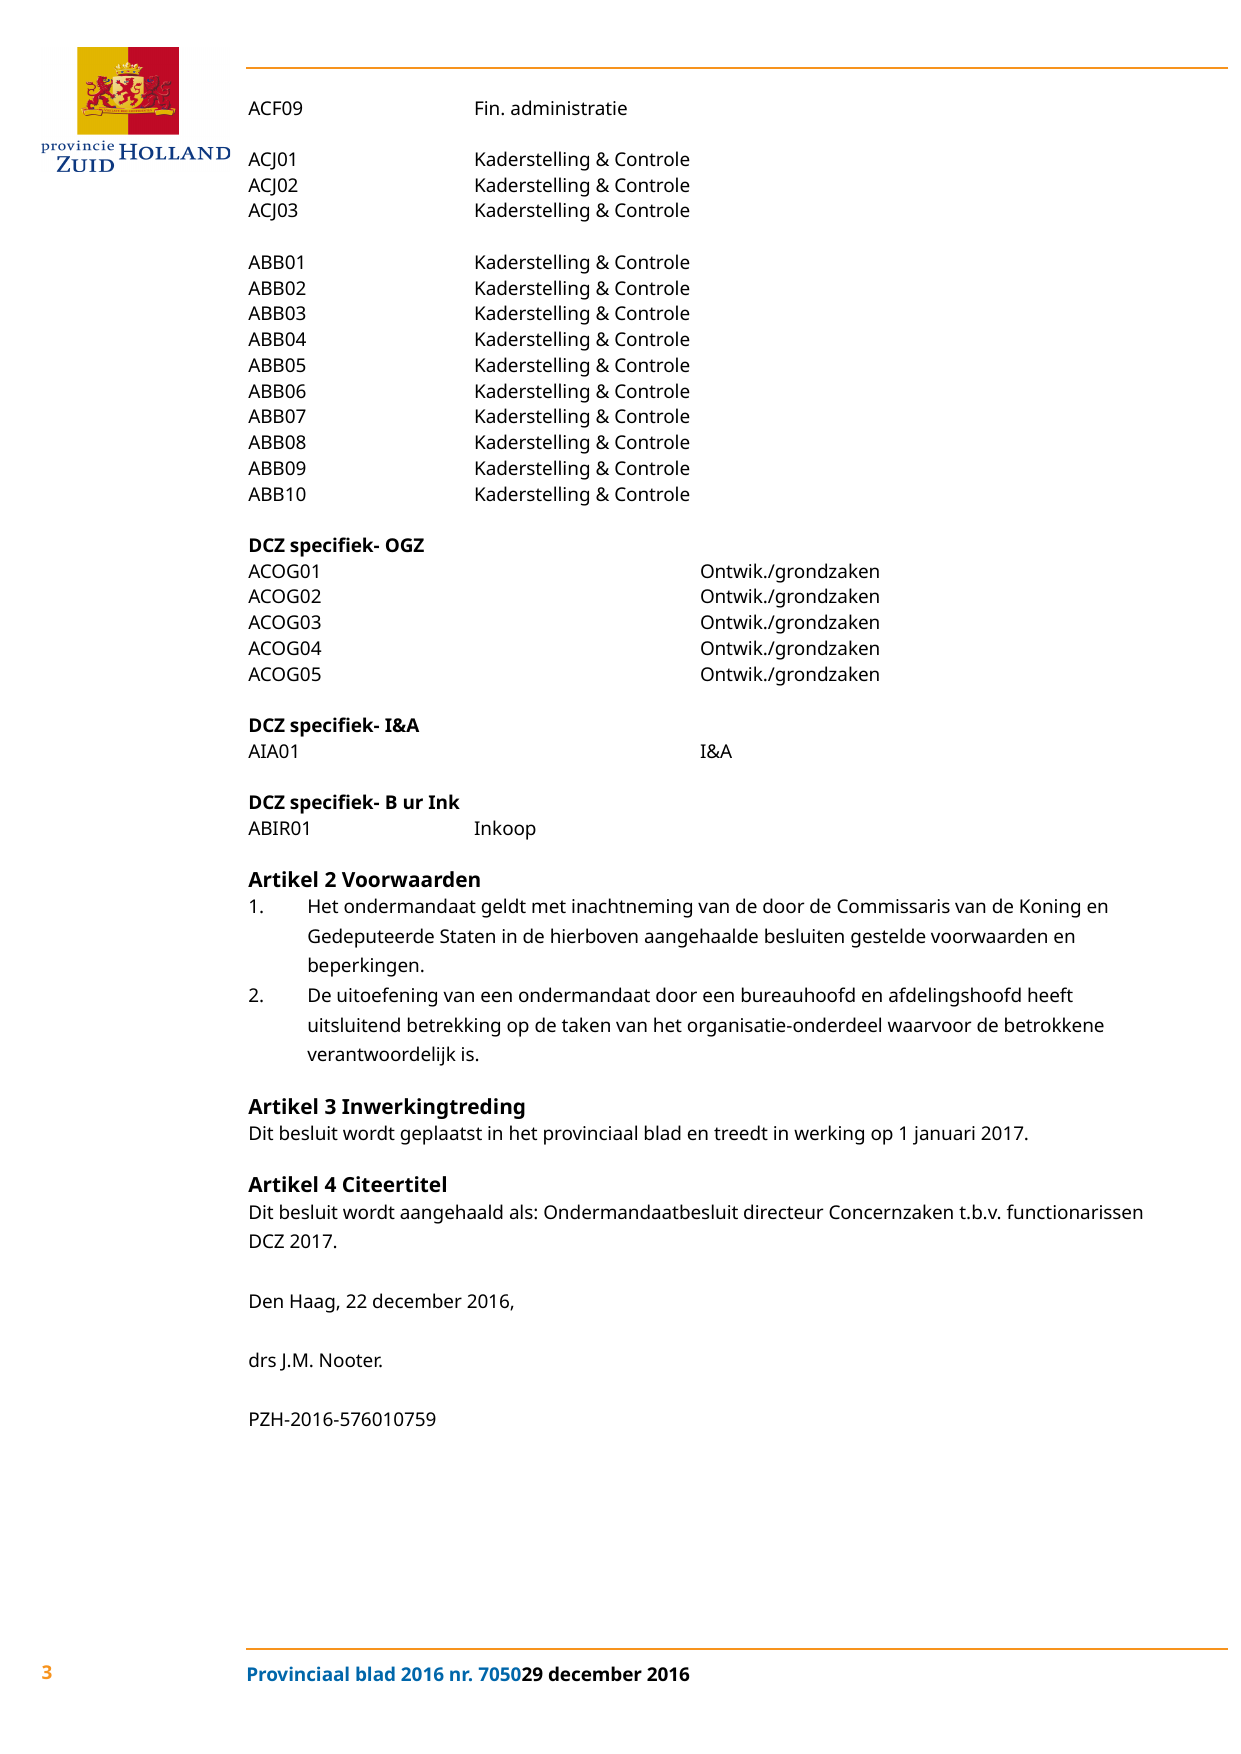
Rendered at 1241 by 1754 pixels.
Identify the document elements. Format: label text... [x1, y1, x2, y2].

table_cell Kaderstelling & Controle [474, 326, 700, 352]
table_cell [700, 121, 926, 146]
table_cell [926, 481, 1152, 506]
text Dit besluit wordt aangehaald als: Ondermandaatbesluit directeur Concernzaken t.b.v. functionarissen DCZ 2017. [248, 1199, 1152, 1254]
table_cell [926, 121, 1152, 146]
table_cell Inkoop [474, 815, 700, 841]
table_cell [474, 121, 700, 146]
table_cell [926, 224, 1152, 249]
table_cell ACOG03 [248, 609, 474, 635]
table_cell [926, 172, 1152, 198]
table_cell ABIR01 [248, 815, 474, 841]
table_cell [474, 661, 700, 687]
table_cell [926, 506, 1152, 532]
table_cell [700, 687, 926, 712]
table_cell ACOG04 [248, 635, 474, 661]
table_cell [700, 764, 926, 789]
table_cell [474, 712, 700, 738]
table_cell [700, 95, 926, 121]
table_cell [700, 429, 926, 455]
table_cell [700, 249, 926, 275]
table_cell ABB04 [248, 326, 474, 352]
table_cell [248, 764, 474, 789]
table_cell [474, 764, 700, 789]
table_cell [926, 584, 1152, 609]
table_cell [926, 661, 1152, 687]
list Het ondermandaat geldt met inachtneming van de door de Commissaris van de Koning en Gedeputeerde Staten in de hierboven aangehaalde besluiten gestelde voorwaarden en beperkingen. [248, 893, 1152, 978]
table_cell Kaderstelling & Controle [474, 146, 700, 172]
table_cell [700, 455, 926, 481]
table_cell [926, 455, 1152, 481]
table_cell [926, 609, 1152, 635]
table_cell [700, 224, 926, 249]
table_cell [700, 172, 926, 198]
table_cell [926, 301, 1152, 326]
table_cell ACOG02 [248, 584, 474, 609]
table_cell [700, 506, 926, 532]
table_cell ABB09 [248, 455, 474, 481]
table_cell [926, 198, 1152, 223]
picture [41, 47, 231, 172]
table_cell Kaderstelling & Controle [474, 404, 700, 429]
table_cell ABB07 [248, 404, 474, 429]
table_cell DCZ specifiek- I&A [248, 712, 474, 738]
table_cell Kaderstelling & Controle [474, 429, 700, 455]
table_cell [474, 635, 700, 661]
table_cell [926, 326, 1152, 352]
table_cell I&A [700, 738, 926, 764]
table_cell [700, 481, 926, 506]
table_cell [926, 558, 1152, 584]
table_cell [474, 584, 700, 609]
table_cell [474, 558, 700, 584]
table_cell [700, 352, 926, 378]
table_cell [700, 532, 926, 558]
table_cell [926, 764, 1152, 789]
table_cell [700, 301, 926, 326]
table_cell [700, 326, 926, 352]
table_cell [700, 404, 926, 429]
table_cell [700, 198, 926, 223]
table_cell [700, 790, 926, 815]
table_cell [926, 738, 1152, 764]
table_cell ACF09 [248, 95, 474, 121]
table_cell [926, 275, 1152, 301]
text Dit besluit wordt geplaatst in het provinciaal blad en treedt in werking op 1 januari 2017. [248, 1120, 1152, 1146]
table_cell Ontwik./grondzaken [700, 558, 926, 584]
table_cell ACJ01 [248, 146, 474, 172]
table_cell [926, 712, 1152, 738]
table_cell [474, 532, 700, 558]
text Den Haag, 22 december 2016, [248, 1288, 1152, 1313]
table_cell ACJ02 [248, 172, 474, 198]
table_cell ABB02 [248, 275, 474, 301]
table_cell Kaderstelling & Controle [474, 275, 700, 301]
text PZH-2016-576010759 [248, 1406, 1152, 1432]
table_cell [926, 378, 1152, 403]
table_cell Ontwik./grondzaken [700, 584, 926, 609]
table_cell [474, 790, 700, 815]
table_cell ABB05 [248, 352, 474, 378]
text Artikel 3 Inwerkingtreding [248, 1092, 1152, 1120]
table_cell [248, 224, 474, 249]
table_cell [700, 712, 926, 738]
table_cell [926, 95, 1152, 121]
table_cell ABB03 [248, 301, 474, 326]
table_cell DCZ specifiek- B ur Ink [248, 790, 474, 815]
table_cell [926, 352, 1152, 378]
table_cell [248, 506, 474, 532]
table_cell Fin. administratie [474, 95, 700, 121]
table_cell [700, 378, 926, 403]
table_cell ABB08 [248, 429, 474, 455]
table_cell DCZ specifiek- OGZ [248, 532, 474, 558]
table_cell Kaderstelling & Controle [474, 301, 700, 326]
table_cell [926, 790, 1152, 815]
text Artikel 2 Voorwaarden [248, 865, 1152, 893]
table_cell [700, 815, 926, 841]
table_cell Kaderstelling & Controle [474, 378, 700, 403]
table_cell Kaderstelling & Controle [474, 352, 700, 378]
table_cell [248, 121, 474, 146]
table_cell ACJ03 [248, 198, 474, 223]
table_cell [926, 249, 1152, 275]
table_cell [474, 609, 700, 635]
table_cell [700, 146, 926, 172]
table_cell [926, 404, 1152, 429]
table_cell [474, 224, 700, 249]
table_cell [474, 738, 700, 764]
table_cell [926, 429, 1152, 455]
table_cell [926, 815, 1152, 841]
text drs J.M. Nooter. [248, 1347, 1152, 1373]
table_cell [474, 687, 700, 712]
table_cell [926, 635, 1152, 661]
table_cell ACOG05 [248, 661, 474, 687]
table_cell [926, 687, 1152, 712]
table_cell Kaderstelling & Controle [474, 172, 700, 198]
table_cell ABB01 [248, 249, 474, 275]
list De uitoefening van een ondermandaat door een bureauhoofd en afdelingshoofd heeft uitsluitend betrekking op de taken van het organisatie-onderdeel waarvoor de betrokkene verantwoordelijk is. [248, 982, 1152, 1067]
table_cell [248, 687, 474, 712]
table_cell Kaderstelling & Controle [474, 481, 700, 506]
table_cell [474, 506, 700, 532]
table_cell Kaderstelling & Controle [474, 249, 700, 275]
table_cell [926, 532, 1152, 558]
table_cell ABB06 [248, 378, 474, 403]
table_cell Ontwik./grondzaken [700, 609, 926, 635]
table_cell Ontwik./grondzaken [700, 635, 926, 661]
table_cell Kaderstelling & Controle [474, 198, 700, 223]
table_cell Ontwik./grondzaken [700, 661, 926, 687]
table_cell Kaderstelling & Controle [474, 455, 700, 481]
table_cell AIA01 [248, 738, 474, 764]
table_cell ABB10 [248, 481, 474, 506]
table_cell [926, 146, 1152, 172]
text Artikel 4 Citeertitel [248, 1171, 1152, 1199]
table_cell ACOG01 [248, 558, 474, 584]
table_cell [700, 275, 926, 301]
